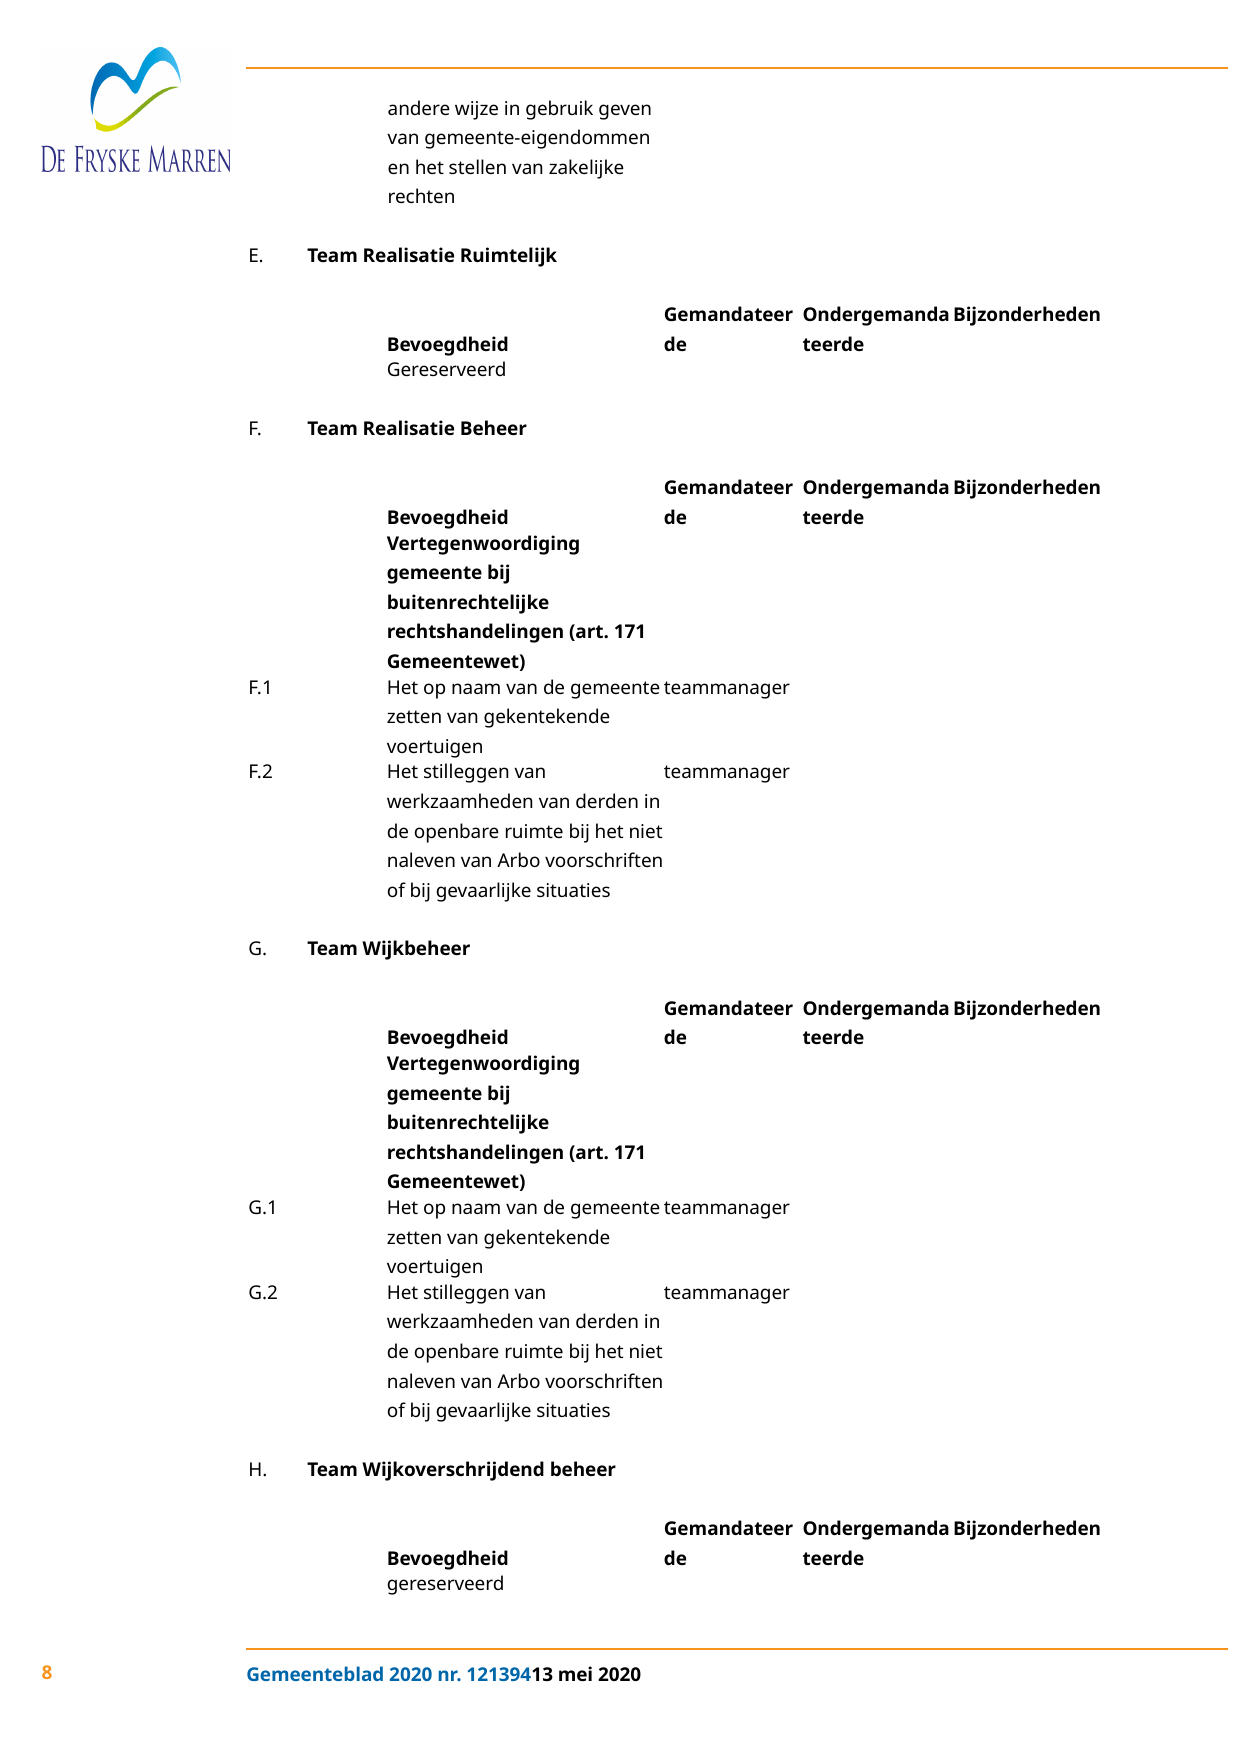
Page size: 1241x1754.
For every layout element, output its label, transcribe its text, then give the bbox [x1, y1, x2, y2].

table_cell [248, 357, 387, 382]
table_header Bijzonderheden [953, 995, 1152, 1050]
list Team Realisatie Ruimtelijk [248, 242, 1152, 268]
table_cell [802, 1050, 953, 1194]
table_cell teammanager [664, 674, 802, 759]
table_cell Het stilleggen van werkzaamheden van derden in de openbare ruimte bij het niet naleven van Arbo voorschriften of bij gevaarlijke situaties [387, 1279, 664, 1423]
table_cell [660, 95, 800, 209]
table_header Gemandateerde [664, 301, 802, 357]
table_cell Vertegenwoordiging gemeente bij buitenrechtelijke rechtshandelingen (art. 171 Gemeentewet) [387, 530, 664, 674]
table_cell teammanager [664, 759, 802, 903]
table_cell gereserveerd [387, 1571, 664, 1596]
table_cell andere wijze in gebruik geven van gemeente-eigendommen en het stellen van zakelijke rechten [388, 95, 660, 209]
table_cell [802, 759, 953, 903]
table_cell [664, 1571, 802, 1596]
table_header Bevoegdheid [387, 995, 664, 1050]
list Team Realisatie Beheer [248, 415, 1152, 441]
table_cell [248, 1050, 387, 1194]
table_cell Het op naam van de gemeente zetten van gekentekende voertuigen [387, 674, 664, 759]
table_cell [953, 357, 1152, 382]
table_header Bijzonderheden [953, 301, 1152, 357]
table_cell [802, 357, 953, 382]
table_header Ondergemandateerde [802, 995, 953, 1050]
table_cell [802, 1194, 953, 1279]
table_cell [953, 759, 1152, 903]
table_header Bijzonderheden [953, 475, 1152, 530]
table_cell [248, 1571, 387, 1596]
table_cell [248, 530, 387, 674]
list Team Wijkoverschrijdend beheer [248, 1456, 1152, 1482]
table_cell [664, 357, 802, 382]
table_cell [802, 530, 953, 674]
table_header Bevoegdheid [387, 301, 664, 357]
table_cell [953, 674, 1152, 759]
table_header [248, 301, 387, 357]
table_cell [951, 95, 1152, 209]
table_cell F.1 [248, 674, 387, 759]
table_cell G.1 [248, 1194, 387, 1279]
table_cell Vertegenwoordiging gemeente bij buitenrechtelijke rechtshandelingen (art. 171 Gemeentewet) [387, 1050, 664, 1194]
table_header [248, 475, 387, 530]
table_cell [953, 1571, 1152, 1596]
table_cell [953, 1279, 1152, 1423]
table_cell [800, 95, 951, 209]
picture [41, 47, 231, 172]
table_cell [664, 530, 802, 674]
table_header Bijzonderheden [953, 1515, 1152, 1571]
table_cell [802, 1279, 953, 1423]
table_cell F.2 [248, 759, 387, 903]
table_cell [953, 1194, 1152, 1279]
table_cell Gereserveerd [387, 357, 664, 382]
table_cell G.2 [248, 1279, 387, 1423]
table_header Gemandateerde [664, 475, 802, 530]
table_header Gemandateerde [664, 1515, 802, 1571]
table_header [248, 1515, 387, 1571]
table_cell Het stilleggen van werkzaamheden van derden in de openbare ruimte bij het niet naleven van Arbo voorschriften of bij gevaarlijke situaties [387, 759, 664, 903]
table_cell [953, 1050, 1152, 1194]
table_header Bevoegdheid [387, 1515, 664, 1571]
table_header Ondergemandateerde [802, 301, 953, 357]
table_header Ondergemandateerde [802, 1515, 953, 1571]
list Team Wijkbeheer [248, 936, 1152, 961]
table_cell [802, 674, 953, 759]
table_cell [953, 530, 1152, 674]
table_cell teammanager [664, 1279, 802, 1423]
table_header [248, 995, 387, 1050]
table_header Bevoegdheid [387, 475, 664, 530]
table_cell teammanager [664, 1194, 802, 1279]
table_header Ondergemandateerde [802, 475, 953, 530]
table_header Gemandateerde [664, 995, 802, 1050]
table_cell [248, 95, 387, 209]
table_cell Het op naam van de gemeente zetten van gekentekende voertuigen [387, 1194, 664, 1279]
table_cell [664, 1050, 802, 1194]
table_cell [802, 1571, 953, 1596]
